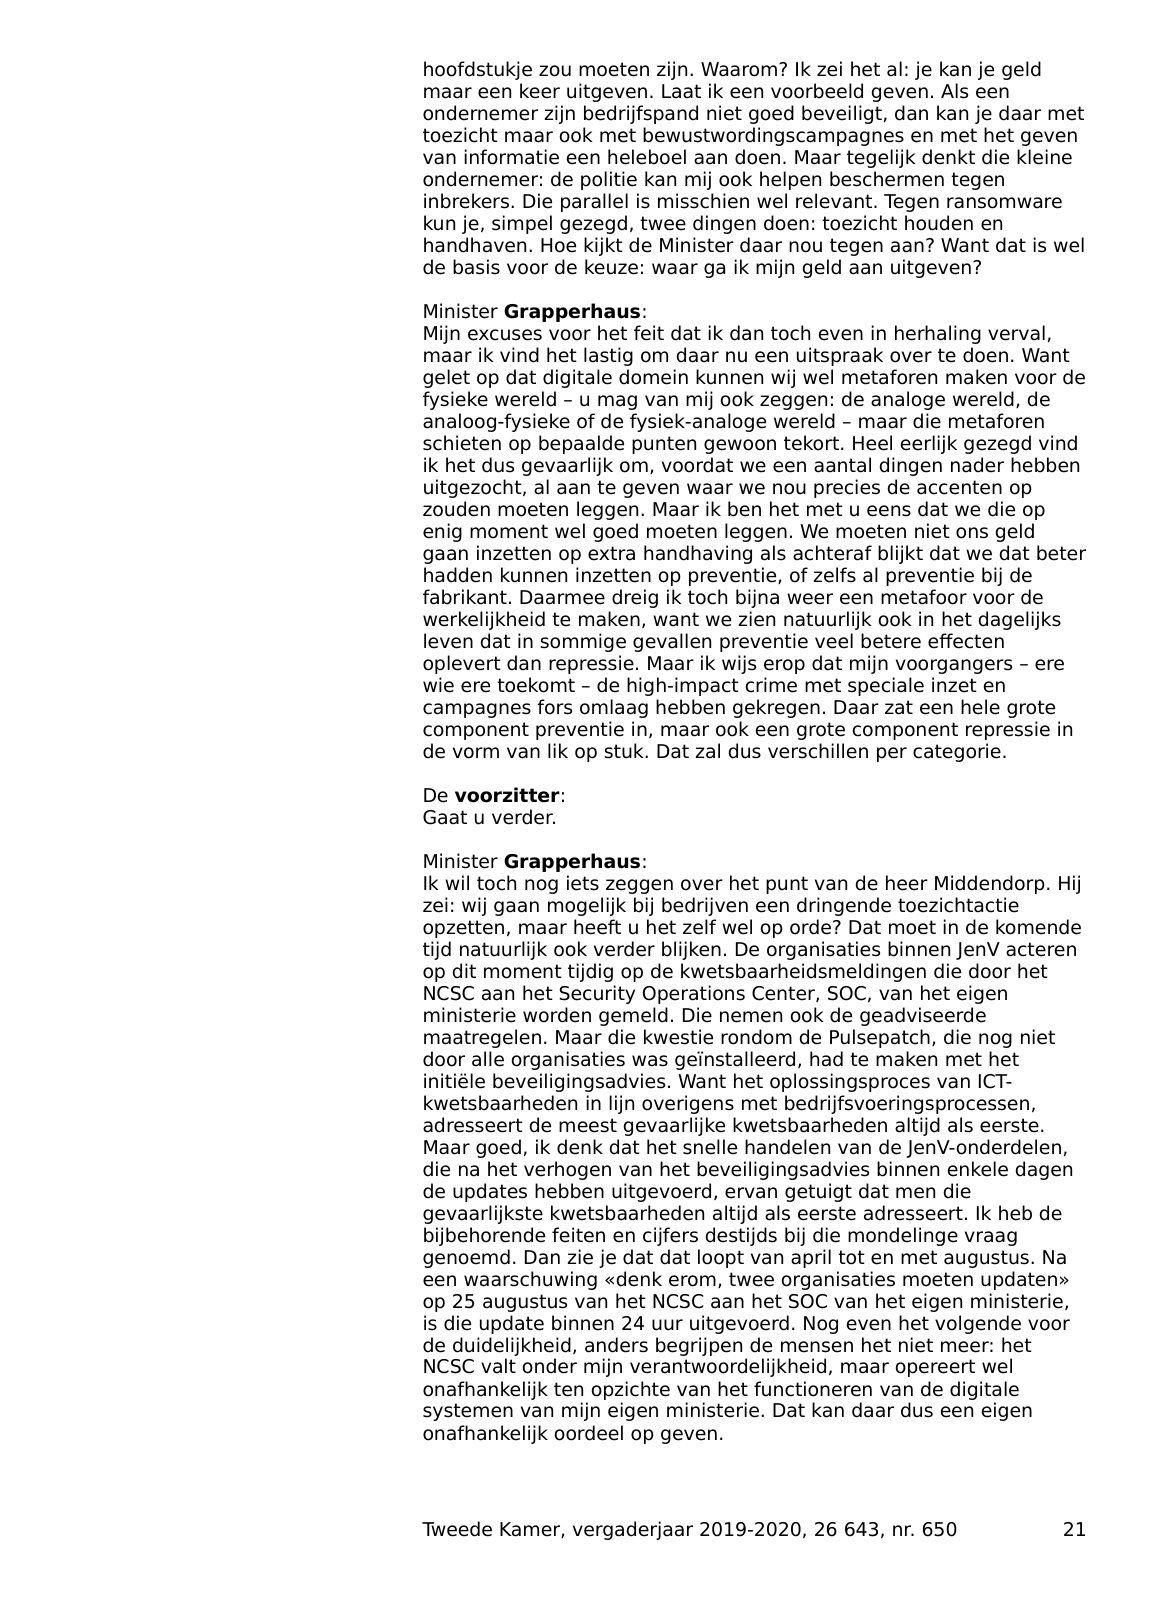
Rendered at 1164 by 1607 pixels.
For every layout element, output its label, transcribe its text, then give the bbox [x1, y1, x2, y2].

text Gaat u verder. [422, 807, 1087, 829]
text Mijn excuses voor het feit dat ik dan toch even in herhaling verval, maar ik vind het lastig om daar nu een uitspraak over te doen. Want gelet op dat digitale domein kunnen wij wel metaforen maken voor de fysieke wereld – u mag van mij ook zeggen: de analoge wereld, de analoog-fysieke of de fysiek-analoge wereld – maar die metaforen schieten op bepaalde punten gewoon tekort. Heel eerlijk gezegd vind ik het dus gevaarlijk om, voordat we een aantal dingen nader hebben uitgezocht, al aan te geven waar we nou precies de accenten op zouden moeten leggen. Maar ik ben het met u eens dat we die op enig moment wel goed moeten leggen. We moeten niet ons geld gaan inzetten op extra handhaving als achteraf blijkt dat we dat beter hadden kunnen inzetten op preventie, of zelfs al preventie bij de fabrikant. Daarmee dreig ik toch bijna weer een metafoor voor de werkelijkheid te maken, want we zien natuurlijk ook in het dagelijks leven dat in sommige gevallen preventie veel betere effecten oplevert dan repressie. Maar ik wijs erop dat mijn voorgangers – ere wie ere toekomt – de high-impact crime met speciale inzet en campagnes fors omlaag hebben gekregen. Daar zat een hele grote component preventie in, maar ook een grote component repressie in de vorm van lik op stuk. Dat zal dus verschillen per categorie. [422, 323, 1087, 763]
text Ik wil toch nog iets zeggen over het punt van de heer Middendorp. Hij zei: wij gaan mogelijk bij bedrijven een dringende toezichtactie opzetten, maar heeft u het zelf wel op orde? Dat moet in de komende tijd natuurlijk ook verder blijken. De organisaties binnen JenV acteren op dit moment tijdig op de kwetsbaarheidsmeldingen die door het NCSC aan het Security Operations Center, SOC, van het eigen ministerie worden gemeld. Die nemen ook de geadviseerde maatregelen. Maar die kwestie rondom de Pulsepatch, die nog niet door alle organisaties was geïnstalleerd, had te maken met het initiële beveiligingsadvies. Want het oplossingsproces van ICT-kwetsbaarheden in lijn overigens met bedrijfsvoeringsprocessen, adresseert de meest gevaarlijke kwetsbaarheden altijd als eerste. Maar goed, ik denk dat het snelle handelen van de JenV-onderdelen, die na het verhogen van het beveiligingsadvies binnen enkele dagen de updates hebben uitgevoerd, ervan getuigt dat men die gevaarlijkste kwetsbaarheden altijd als eerste adresseert. Ik heb de bijbehorende feiten en cijfers destijds bij die mondelinge vraag genoemd. Dan zie je dat dat loopt van april tot en met augustus. Na een waarschuwing «denk erom, twee organisaties moeten updaten» op 25 augustus van het NCSC aan het SOC van het eigen ministerie, is die update binnen 24 uur uitgevoerd. Nog even het volgende voor de duidelijkheid, anders begrijpen de mensen het niet meer: het NCSC valt onder mijn verantwoordelijkheid, maar opereert wel onafhankelijk ten opzichte van het functioneren van de digitale systemen van mijn eigen ministerie. Dat kan daar dus een eigen onafhankelijk oordeel op geven. [422, 873, 1087, 1444]
text Minister Grapperhaus: [422, 301, 1087, 323]
text hoofdstukje zou moeten zijn. Waarom? Ik zei het al: je kan je geld maar een keer uitgeven. Laat ik een voorbeeld geven. Als een ondernemer zijn bedrijfspand niet goed beveiligt, dan kan je daar met toezicht maar ook met bewustwordingscampagnes en met het geven van informatie een heleboel aan doen. Maar tegelijk denkt die kleine ondernemer: de politie kan mij ook helpen beschermen tegen inbrekers. Die parallel is misschien wel relevant. Tegen ransomware kun je, simpel gezegd, twee dingen doen: toezicht houden en handhaven. Hoe kijkt de Minister daar nou tegen aan? Want dat is wel de basis voor de keuze: waar ga ik mijn geld aan uitgeven? [422, 59, 1087, 279]
text De voorzitter: [422, 785, 1087, 807]
text Minister Grapperhaus: [422, 851, 1087, 873]
